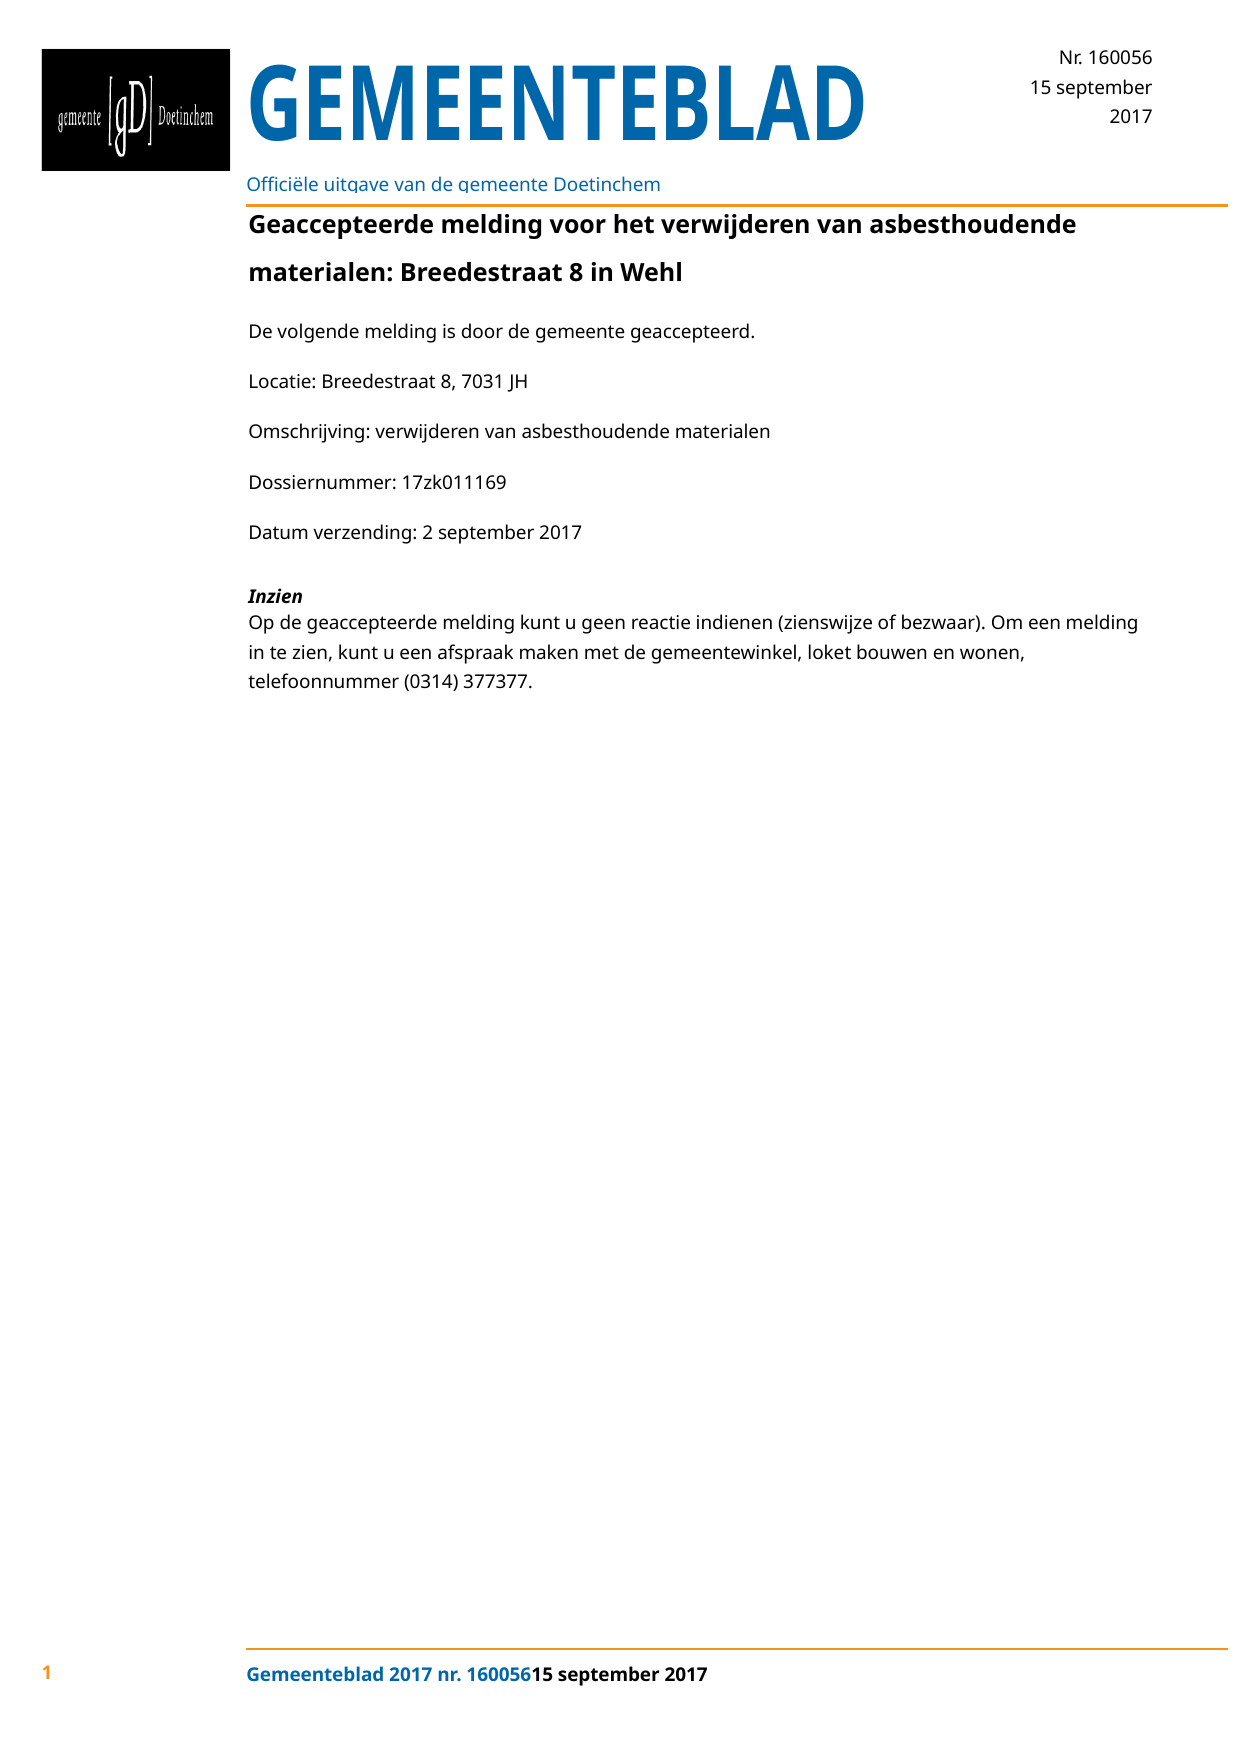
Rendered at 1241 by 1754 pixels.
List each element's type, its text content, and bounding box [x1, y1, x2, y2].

text Datum verzending: 2 september 2017 [248, 519, 1152, 545]
text Dossiernummer: 17zk011169 [248, 469, 1152, 495]
text De volgende melding is door de gemeente geaccepteerd. [248, 318, 1152, 344]
text Geaccepteerde melding voor het verwijderen van asbesthoudende materialen: Breedestraat 8 in Wehl [248, 207, 1152, 288]
text Op de geaccepteerde melding kunt u geen reactie indienen (zienswijze of bezwaar). Om een melding in te zien, kunt u een afspraak maken met de gemeentewinkel, loket bouwen en wonen, telefoonnummer (0314) 377377. [248, 609, 1152, 694]
text Inzien [248, 583, 1152, 609]
text Locatie: Breedestraat 8, 7031 JH [248, 368, 1152, 394]
picture [41, 47, 231, 172]
text Omschrijving: verwijderen van asbesthoudende materialen [248, 419, 1152, 444]
